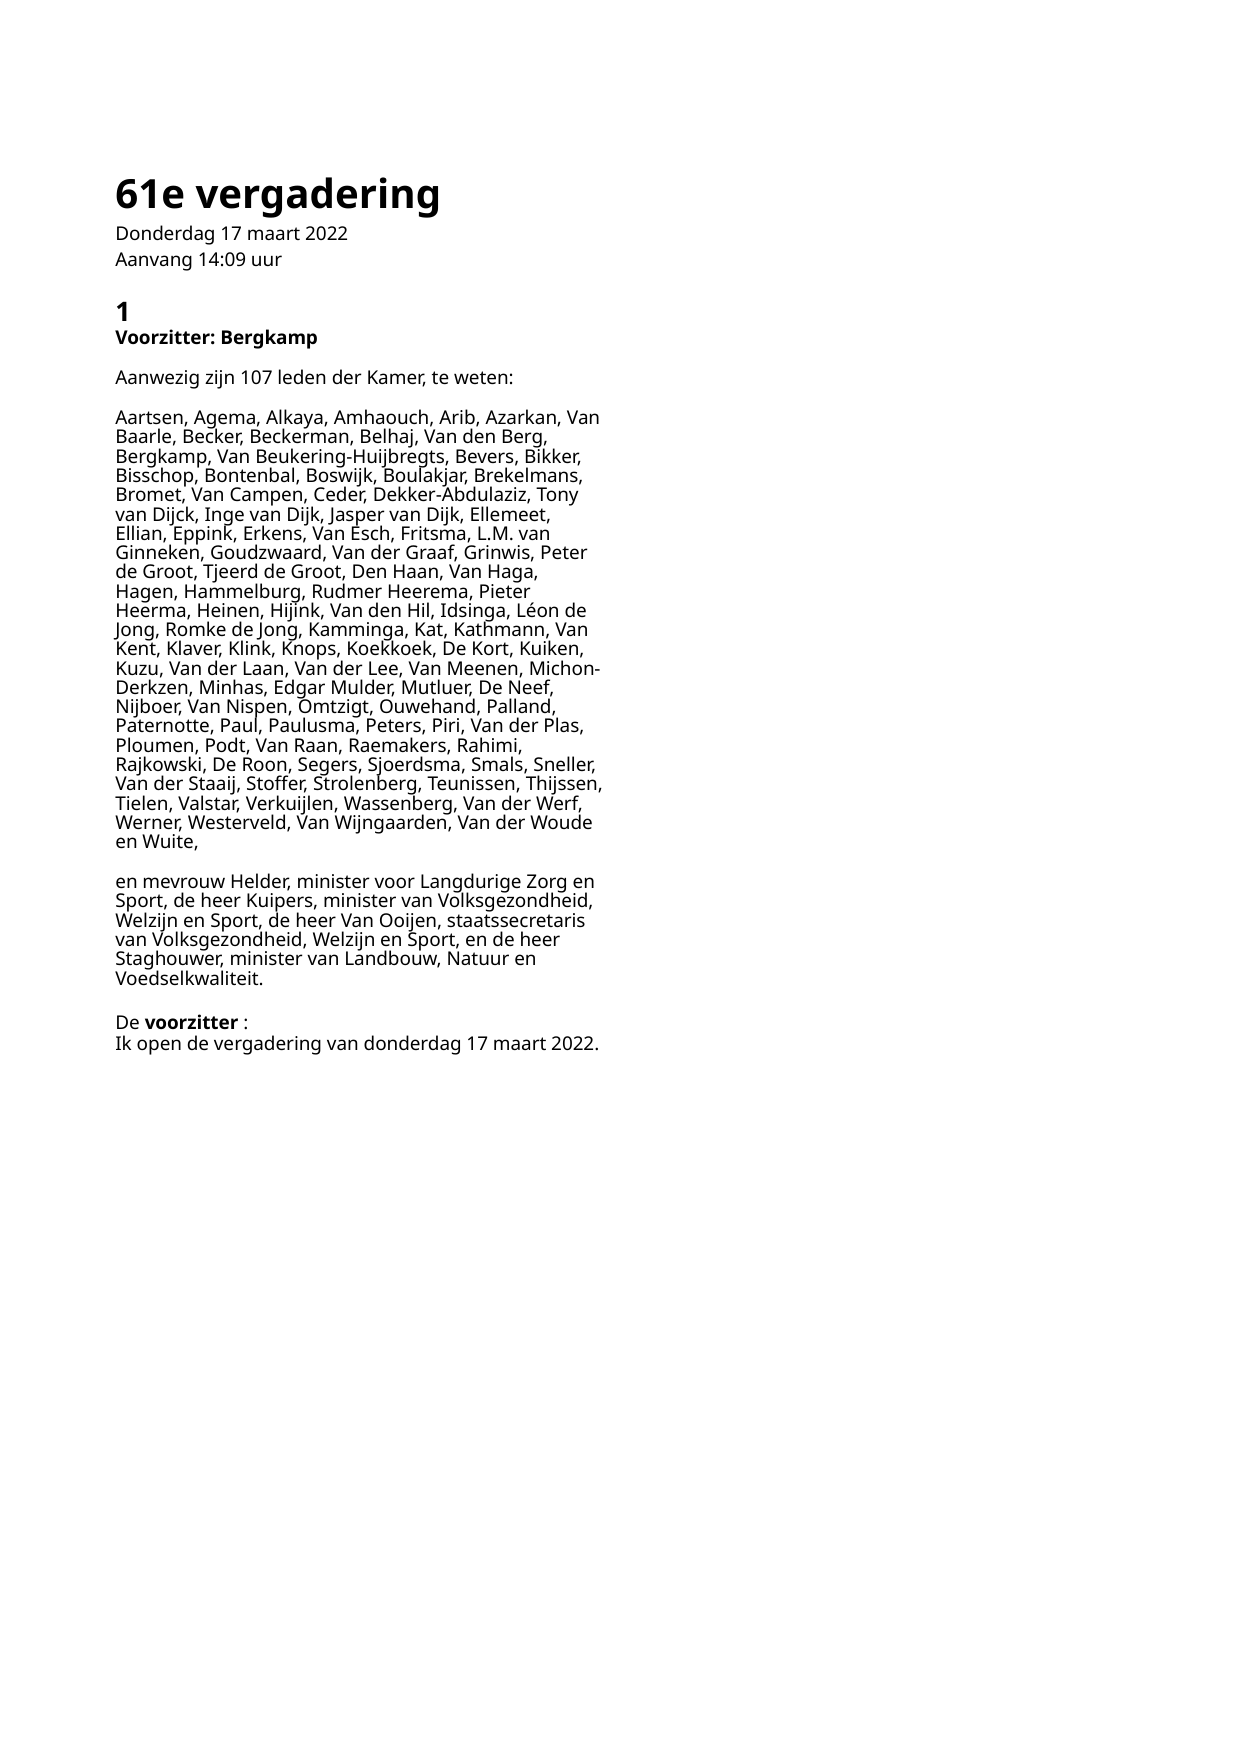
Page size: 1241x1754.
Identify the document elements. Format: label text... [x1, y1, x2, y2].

text 1 [115, 292, 605, 329]
text Voorzitter: Bergkamp [115, 329, 605, 348]
text Ik open de vergadering van donderdag 17 maart 2022. [115, 1035, 605, 1054]
text Aartsen, Agema, Alkaya, Amhaouch, Arib, Azarkan, Van Baarle, Becker, Beckerman, Belhaj, Van den Berg, Bergkamp, Van Beukering-Huijbregts, Bevers, Bikker, Bisschop, Bontenbal, Boswijk, Boulakjar, Brekelmans, Bromet, Van Campen, Ceder, Dekker-Abdulaziz, Tony van Dijck, Inge van Dijk, Jasper van Dijk, Ellemeet, Ellian, Eppink, Erkens, Van Esch, Fritsma, L.M. van Ginneken, Goudzwaard, Van der Graaf, Grinwis, Peter de Groot, Tjeerd de Groot, Den Haan, Van Haga, Hagen, Hammelburg, Rudmer Heerema, Pieter Heerma, Heinen, Hijink, Van den Hil, Idsinga, Léon de Jong, Romke de Jong, Kamminga, Kat, Kathmann, Van Kent, Klaver, Klink, Knops, Koekkoek, De Kort, Kuiken, Kuzu, Van der Laan, Van der Lee, Van Meenen, Michon-Derkzen, Minhas, Edgar Mulder, Mutluer, De Neef, Nijboer, Van Nispen, Omtzigt, Ouwehand, Palland, Paternotte, Paul, Paulusma, Peters, Piri, Van der Plas, Ploumen, Podt, Van Raan, Raemakers, Rahimi, Rajkowski, De Roon, Segers, Sjoerdsma, Smals, Sneller, Van der Staaij, Stoffer, Strolenberg, Teunissen, Thijssen, Tielen, Valstar, Verkuijlen, Wassenberg, Van der Werf, Werner, Westerveld, Van Wijngaarden, Van der Woude en Wuite, [115, 409, 605, 852]
text en mevrouw Helder, minister voor Langdurige Zorg en Sport, de heer Kuipers, minister van Volksgezondheid, Welzijn en Sport, de heer Van Ooijen, staatssecretaris van Volksgezondheid, Welzijn en Sport, en de heer Staghouwer, minister van Landbouw, Natuur en Voedselkwaliteit. [115, 873, 605, 989]
text De voorzitter : [115, 1009, 605, 1035]
text Aanwezig zijn 107 leden der Kamer, te weten: [115, 369, 605, 388]
text Donderdag 17 maart 2022 [115, 220, 605, 246]
text 61e vergadering [115, 165, 605, 220]
text Aanvang 14:09 uur [115, 246, 605, 272]
